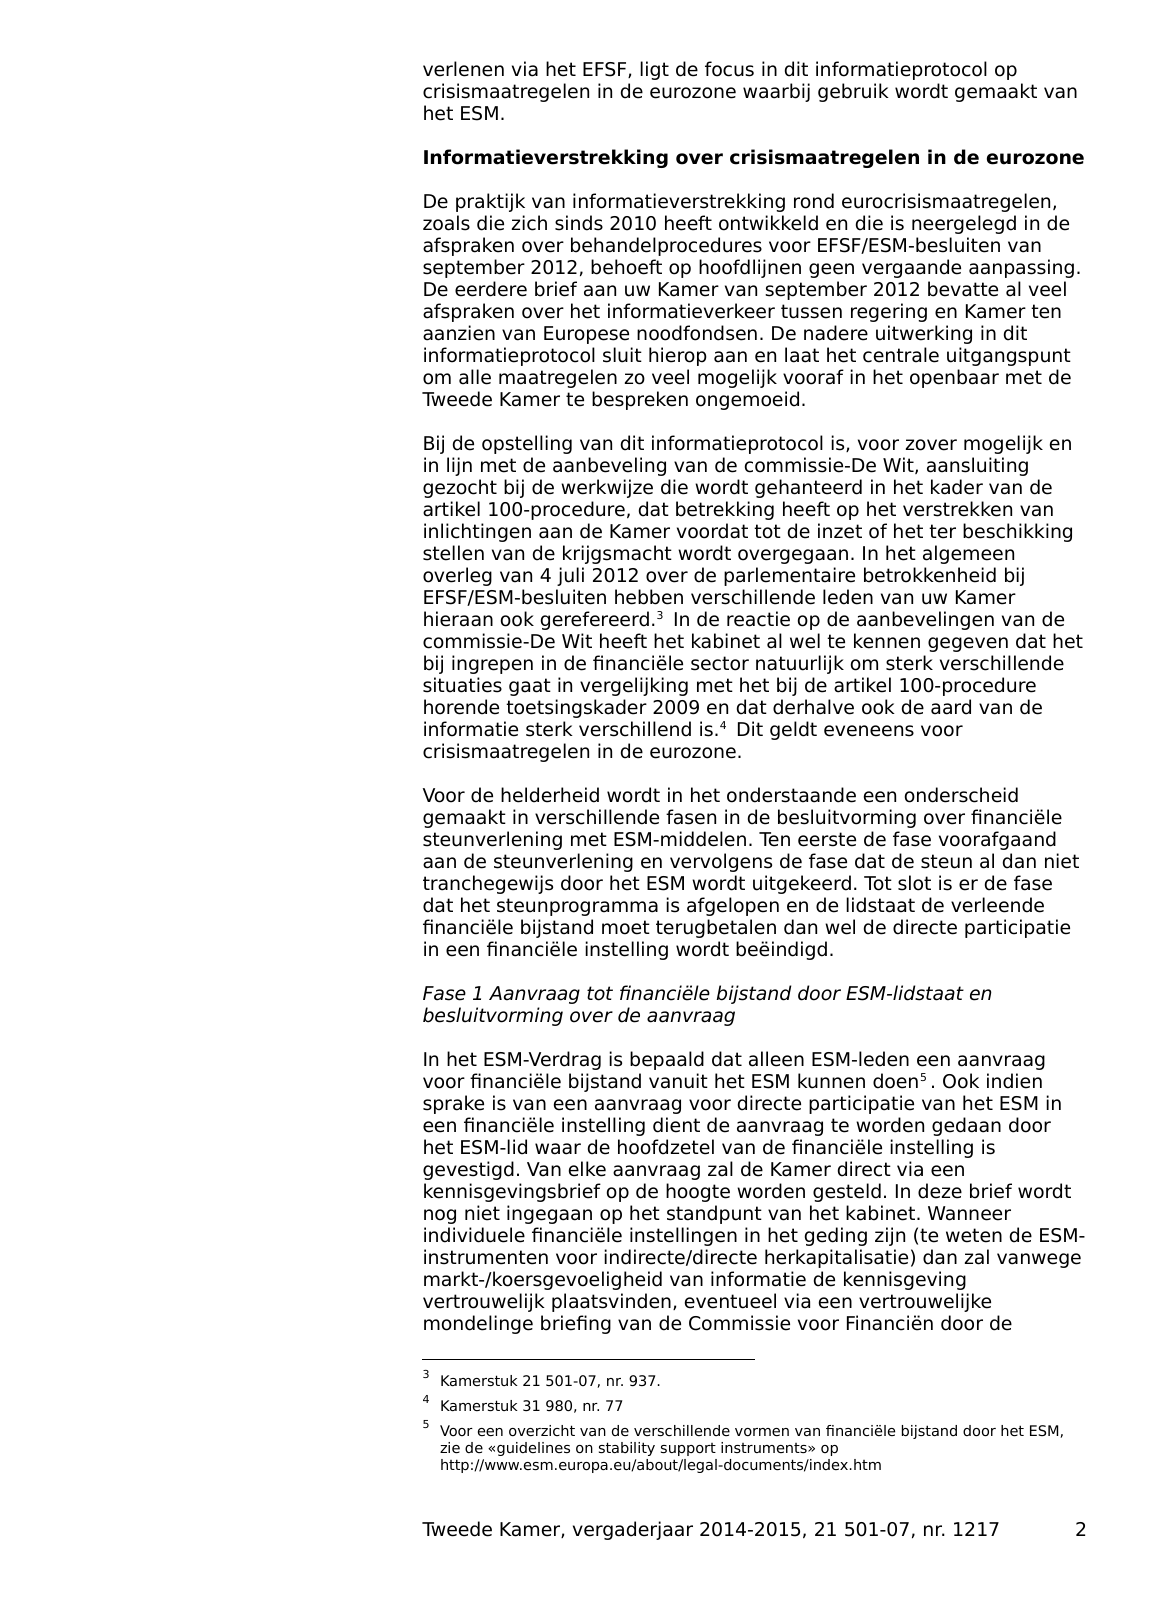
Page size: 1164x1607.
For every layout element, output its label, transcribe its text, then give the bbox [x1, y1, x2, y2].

text De praktijk van informatieverstrekking rond eurocrisismaatregelen, zoals die zich sinds 2010 heeft ontwikkeld en die is neergelegd in de afspraken over behandelprocedures voor EFSF/ESM-besluiten van september 2012, behoeft op hoofdlijnen geen vergaande aanpassing. De eerdere brief aan uw Kamer van september 2012 bevatte al veel afspraken over het informatieverkeer tussen regering en Kamer ten aanzien van Europese noodfondsen. De nadere uitwerking in dit informatieprotocol sluit hierop aan en laat het centrale uitgangspunt om alle maatregelen zo veel mogelijk vooraf in het openbaar met de Tweede Kamer te bespreken ongemoeid. [422, 191, 1087, 411]
text In het ESM-Verdrag is bepaald dat alleen ESM-leden een aanvraag voor financiële bijstand vanuit het ESM kunnen doen. Ook indien sprake is van een aanvraag voor directe participatie van het ESM in een financiële instelling dient de aanvraag te worden gedaan door het ESM-lid waar de hoofdzetel van de financiële instelling is gevestigd. Van elke aanvraag zal de Kamer direct via een kennisgevingsbrief op de hoogte worden gesteld. In deze brief wordt nog niet ingegaan op het standpunt van het kabinet. Wanneer individuele financiële instellingen in het geding zijn (te weten de ESM-instrumenten voor indirecte/directe herkapitalisatie) dan zal vanwege markt-/koersgevoeligheid van informatie de kennisgeving vertrouwelijk plaatsvinden, eventueel via een vertrouwelijke mondelinge briefing van de Commissie voor Financiën door de [422, 1049, 1087, 1335]
text Voor de helderheid wordt in het onderstaande een onderscheid gemaakt in verschillende fasen in de besluitvorming over financiële steunverlening met ESM-middelen. Ten eerste de fase voorafgaand aan de steunverlening en vervolgens de fase dat de steun al dan niet tranchegewijs door het ESM wordt uitgekeerd. Tot slot is er de fase dat het steunprogramma is afgelopen en de lidstaat de verleende financiële bijstand moet terugbetalen dan wel de directe participatie in een financiële instelling wordt beëindigd. [422, 785, 1087, 961]
subtitle Informatieverstrekking over crisismaatregelen in de eurozone [422, 147, 1087, 169]
text Voor een overzicht van de verschillende vormen van financiële bijstand door het ESM, zie de «guidelines on stability support instruments» op http://www.esm.europa.eu/about/legal-documents/index.htm [422, 1418, 1087, 1474]
text verlenen via het EFSF, ligt de focus in dit informatieprotocol op crisismaatregelen in de eurozone waarbij gebruik wordt gemaakt van het ESM. [422, 59, 1087, 125]
text Kamerstuk 21 501-07, nr. 937. [422, 1368, 1087, 1391]
text Bij de opstelling van dit informatieprotocol is, voor zover mogelijk en in lijn met de aanbeveling van de commissie-De Wit, aansluiting gezocht bij de werkwijze die wordt gehanteerd in het kader van de artikel 100-procedure, dat betrekking heeft op het verstrekken van inlichtingen aan de Kamer voordat tot de inzet of het ter beschikking stellen van de krijgsmacht wordt overgegaan. In het algemeen overleg van 4 juli 2012 over de parlementaire betrokkenheid bij EFSF/ESM-besluiten hebben verschillende leden van uw Kamer hieraan ook gerefereerd. In de reactie op de aanbevelingen van de commissie-De Wit heeft het kabinet al wel te kennen gegeven dat het bij ingrepen in de financiële sector natuurlijk om sterk verschillende situaties gaat in vergelijking met het bij de artikel 100-procedure horende toetsingskader 2009 en dat derhalve ook de aard van de informatie sterk verschillend is. Dit geldt eveneens voor crisismaatregelen in de eurozone. [422, 433, 1087, 763]
subtitle Fase 1 Aanvraag tot financiële bijstand door ESM-lidstaat en besluitvorming over de aanvraag [422, 983, 1087, 1027]
text Kamerstuk 31 980, nr. 77 [422, 1393, 1087, 1416]
